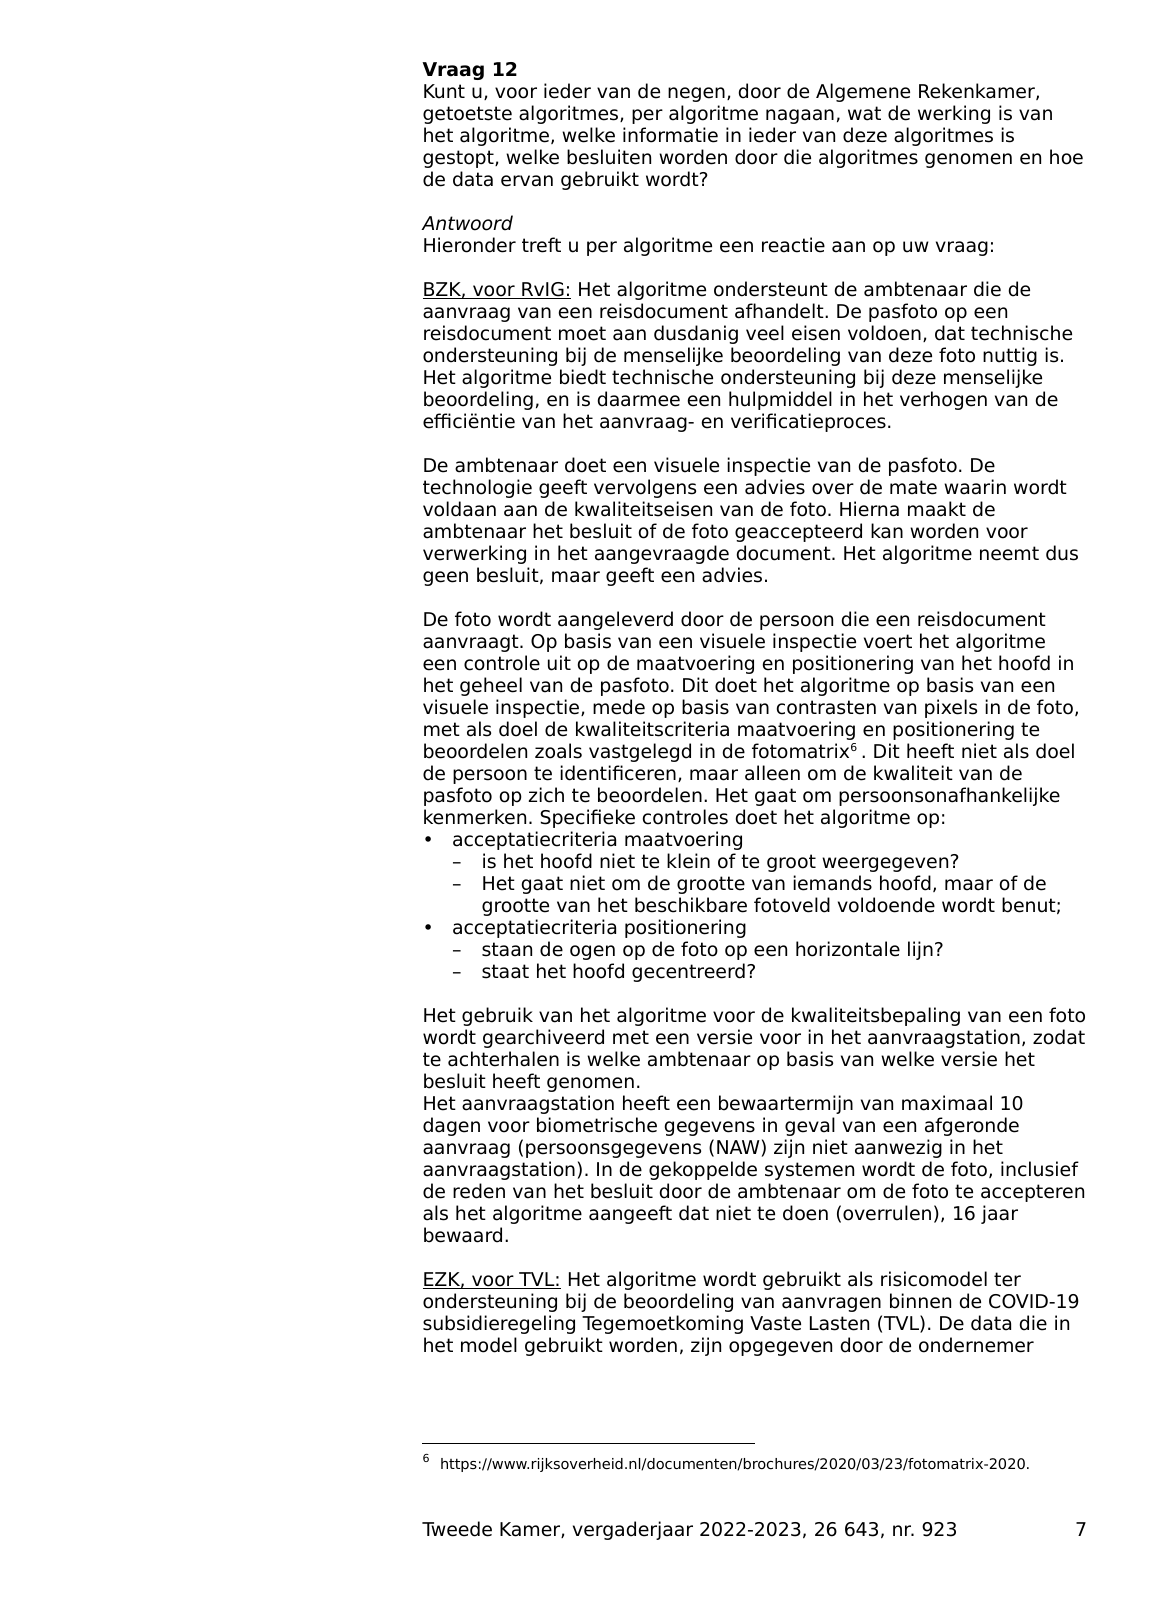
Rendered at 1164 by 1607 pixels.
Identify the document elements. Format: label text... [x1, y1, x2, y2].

text Het gebruik van het algoritme voor de kwaliteitsbepaling van een foto wordt gearchiveerd met een versie voor in het aanvraagstation, zodat te achterhalen is welke ambtenaar op basis van welke versie het besluit heeft genomen. [422, 1005, 1087, 1093]
text – is het hoofd niet te klein of te groot weergegeven? [452, 851, 1087, 873]
text EZK, voor TVL: Het algoritme wordt gebruikt als risicomodel ter ondersteuning bij de beoordeling van aanvragen binnen de COVID-19 subsidieregeling Tegemoetkoming Vaste Lasten (TVL). De data die in het model gebruikt worden, zijn opgegeven door de ondernemer [422, 1269, 1087, 1357]
text Hieronder treft u per algoritme een reactie aan op uw vraag: [422, 235, 1087, 257]
text Het aanvraagstation heeft een bewaartermijn van maximaal 10 dagen voor biometrische gegevens in geval van een afgeronde aanvraag (persoonsgegevens (NAW) zijn niet aanwezig in het aanvraagstation). In de gekoppelde systemen wordt de foto, inclusief de reden van het besluit door de ambtenaar om de foto te accepteren als het algoritme aangeeft dat niet te doen (overrulen), 16 jaar bewaard. [422, 1093, 1087, 1247]
text Kunt u, voor ieder van de negen, door de Algemene Rekenkamer, getoetste algoritmes, per algoritme nagaan, wat de werking is van het algoritme, welke informatie in ieder van deze algoritmes is gestopt, welke besluiten worden door die algoritmes genomen en hoe de data ervan gebruikt wordt? [422, 81, 1087, 191]
text • acceptatiecriteria maatvoering [422, 829, 1087, 851]
text – staan de ogen op de foto op een horizontale lijn? [452, 939, 1087, 961]
subtitle Vraag 12 [422, 59, 1087, 81]
text – Het gaat niet om de grootte van iemands hoofd, maar of de grootte van het beschikbare fotoveld voldoende wordt benut; [452, 873, 1087, 917]
text De ambtenaar doet een visuele inspectie van de pasfoto. De technologie geeft vervolgens een advies over de mate waarin wordt voldaan aan de kwaliteitseisen van de foto. Hierna maakt de ambtenaar het besluit of de foto geaccepteerd kan worden voor verwerking in het aangevraagde document. Het algoritme neemt dus geen besluit, maar geeft een advies. [422, 455, 1087, 587]
text – staat het hoofd gecentreerd? [452, 961, 1087, 983]
text https://www.rijksoverheid.nl/documenten/brochures/2020/03/23/fotomatrix-2020. [422, 1452, 1087, 1474]
subtitle Antwoord [422, 213, 1087, 235]
text BZK, voor RvIG: Het algoritme ondersteunt de ambtenaar die de aanvraag van een reisdocument afhandelt. De pasfoto op een reisdocument moet aan dusdanig veel eisen voldoen, dat technische ondersteuning bij de menselijke beoordeling van deze foto nuttig is. Het algoritme biedt technische ondersteuning bij deze menselijke beoordeling, en is daarmee een hulpmiddel in het verhogen van de efficiëntie van het aanvraag- en verificatieproces. [422, 279, 1087, 433]
text De foto wordt aangeleverd door de persoon die een reisdocument aanvraagt. Op basis van een visuele inspectie voert het algoritme een controle uit op de maatvoering en positionering van het hoofd in het geheel van de pasfoto. Dit doet het algoritme op basis van een visuele inspectie, mede op basis van contrasten van pixels in de foto, met als doel de kwaliteitscriteria maatvoering en positionering te beoordelen zoals vastgelegd in de fotomatrix. Dit heeft niet als doel de persoon te identificeren, maar alleen om de kwaliteit van de pasfoto op zich te beoordelen. Het gaat om persoonsonafhankelijke kenmerken. Specifieke controles doet het algoritme op: [422, 609, 1087, 829]
text • acceptatiecriteria positionering [422, 917, 1087, 939]
